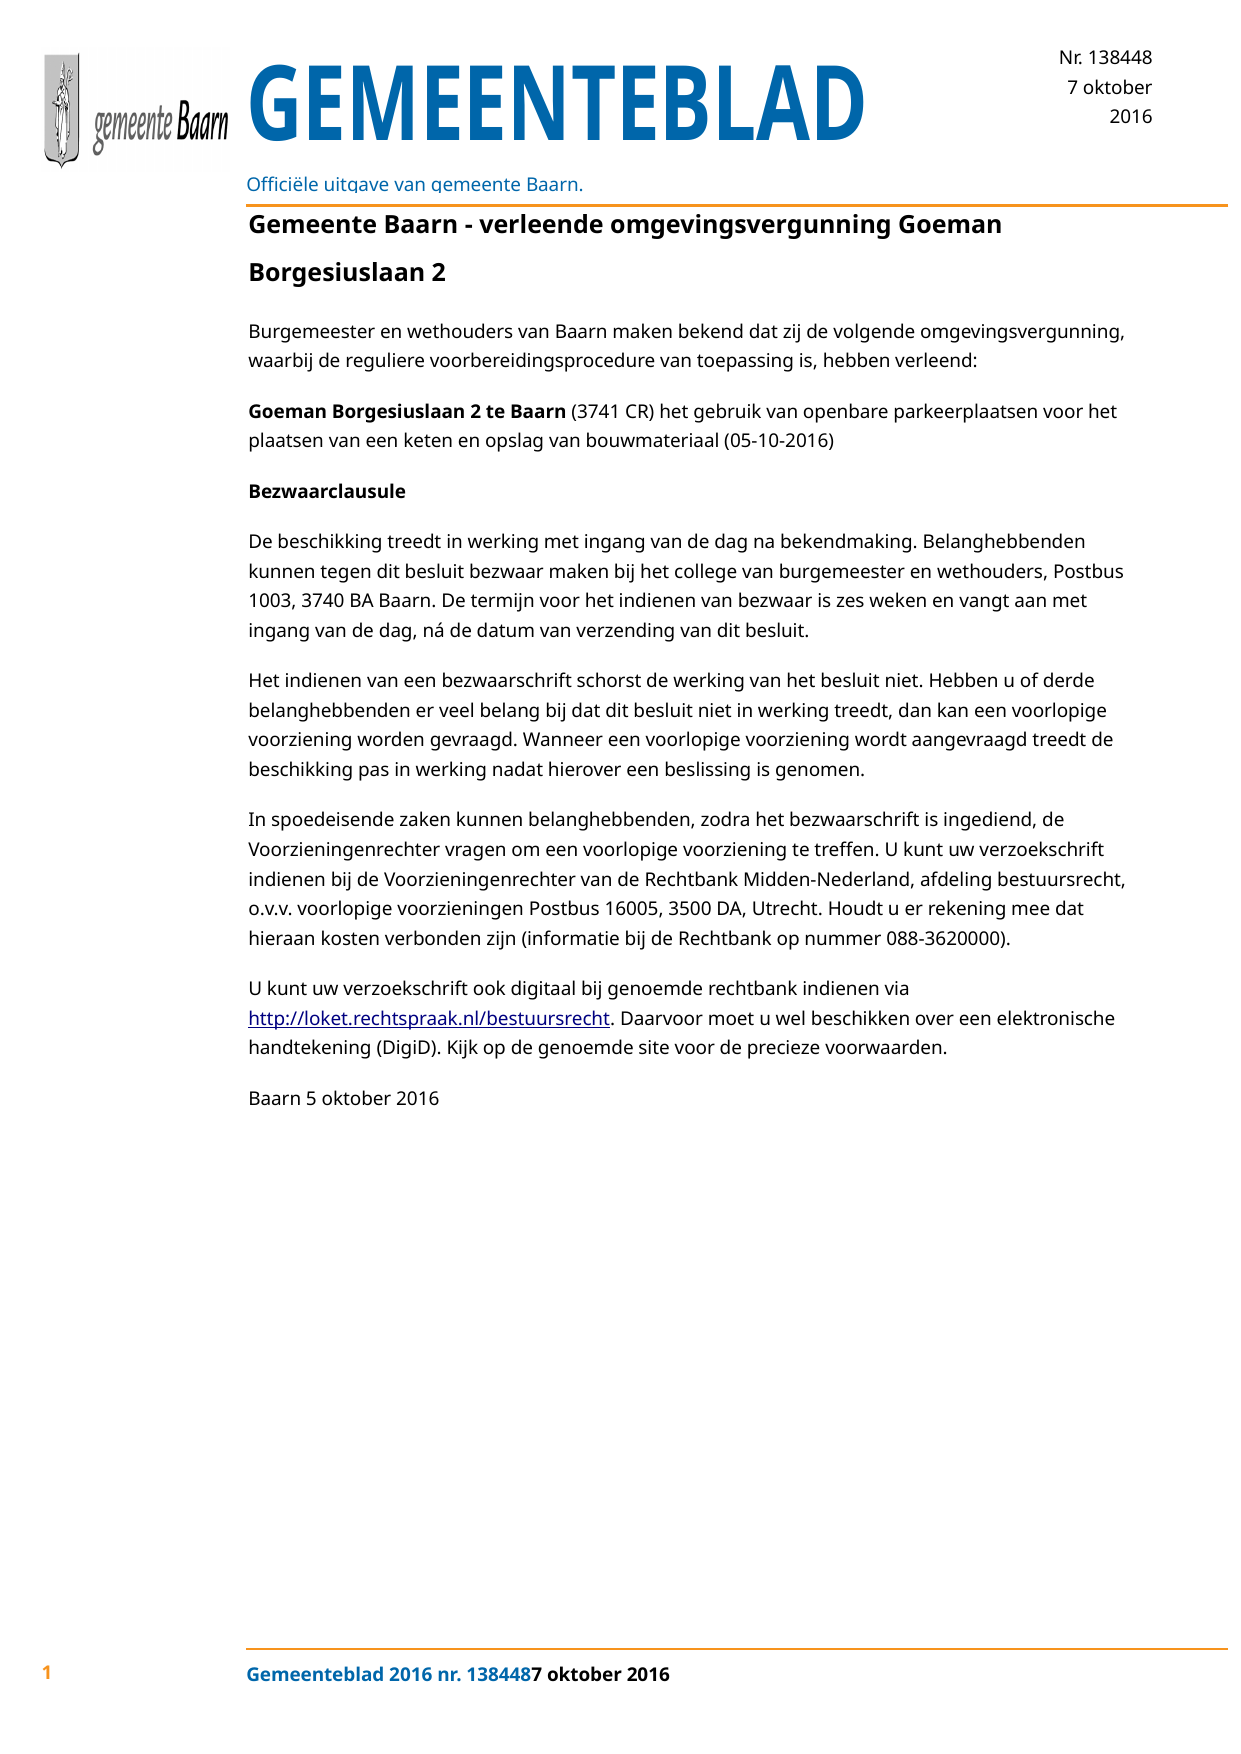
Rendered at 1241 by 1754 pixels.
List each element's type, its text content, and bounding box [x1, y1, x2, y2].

text Bezwaarclausule [248, 478, 1152, 504]
text Goeman Borgesiuslaan 2 te Baarn (3741 CR) het gebruik van openbare parkeerplaatsen voor het plaatsen van een keten en opslag van bouwmateriaal (05-10-2016) [248, 398, 1152, 453]
text U kunt uw verzoekschrift ook digitaal bij genoemde rechtbank indienen via http://loket.rechtspraak.nl/bestuursrecht. Daarvoor moet u wel beschikken over een elektronische handtekening (DigiD). Kijk op de genoemde site voor de precieze voorwaarden. [248, 975, 1152, 1060]
text Baarn 5 oktober 2016 [248, 1085, 1152, 1111]
picture [41, 47, 231, 172]
text In spoedeisende zaken kunnen belanghebbenden, zodra het bezwaarschrift is ingediend, de Voorzieningenrechter vragen om een voorlopige voorziening te treffen. U kunt uw verzoekschrift indienen bij de Voorzieningenrechter van de Rechtbank Midden-Nederland, afdeling bestuursrecht, o.v.v. voorlopige voorzieningen Postbus 16005, 3500 DA, Utrecht. Houdt u er rekening mee dat hieraan kosten verbonden zijn (informatie bij de Rechtbank op nummer 088-3620000). [248, 807, 1152, 951]
text Gemeente Baarn - verleende omgevingsvergunning Goeman Borgesiuslaan 2 [248, 207, 1152, 288]
text Burgemeester en wethouders van Baarn maken bekend dat zij de volgende omgevingsvergunning, waarbij de reguliere voorbereidingsprocedure van toepassing is, hebben verleend: [248, 318, 1152, 373]
text Het indienen van een bezwaarschrift schorst de werking van het besluit niet. Hebben u of derde belanghebbenden er veel belang bij dat dit besluit niet in werking treedt, dan kan een voorlopige voorziening worden gevraagd. Wanneer een voorlopige voorziening wordt aangevraagd treedt de beschikking pas in werking nadat hierover een beslissing is genomen. [248, 667, 1152, 782]
text De beschikking treedt in werking met ingang van de dag na bekendmaking. Belanghebbenden kunnen tegen dit besluit bezwaar maken bij het college van burgemeester en wethouders, Postbus 1003, 3740 BA Baarn. De termijn voor het indienen van bezwaar is zes weken en vangt aan met ingang van de dag, ná de datum van verzending van dit besluit. [248, 528, 1152, 643]
